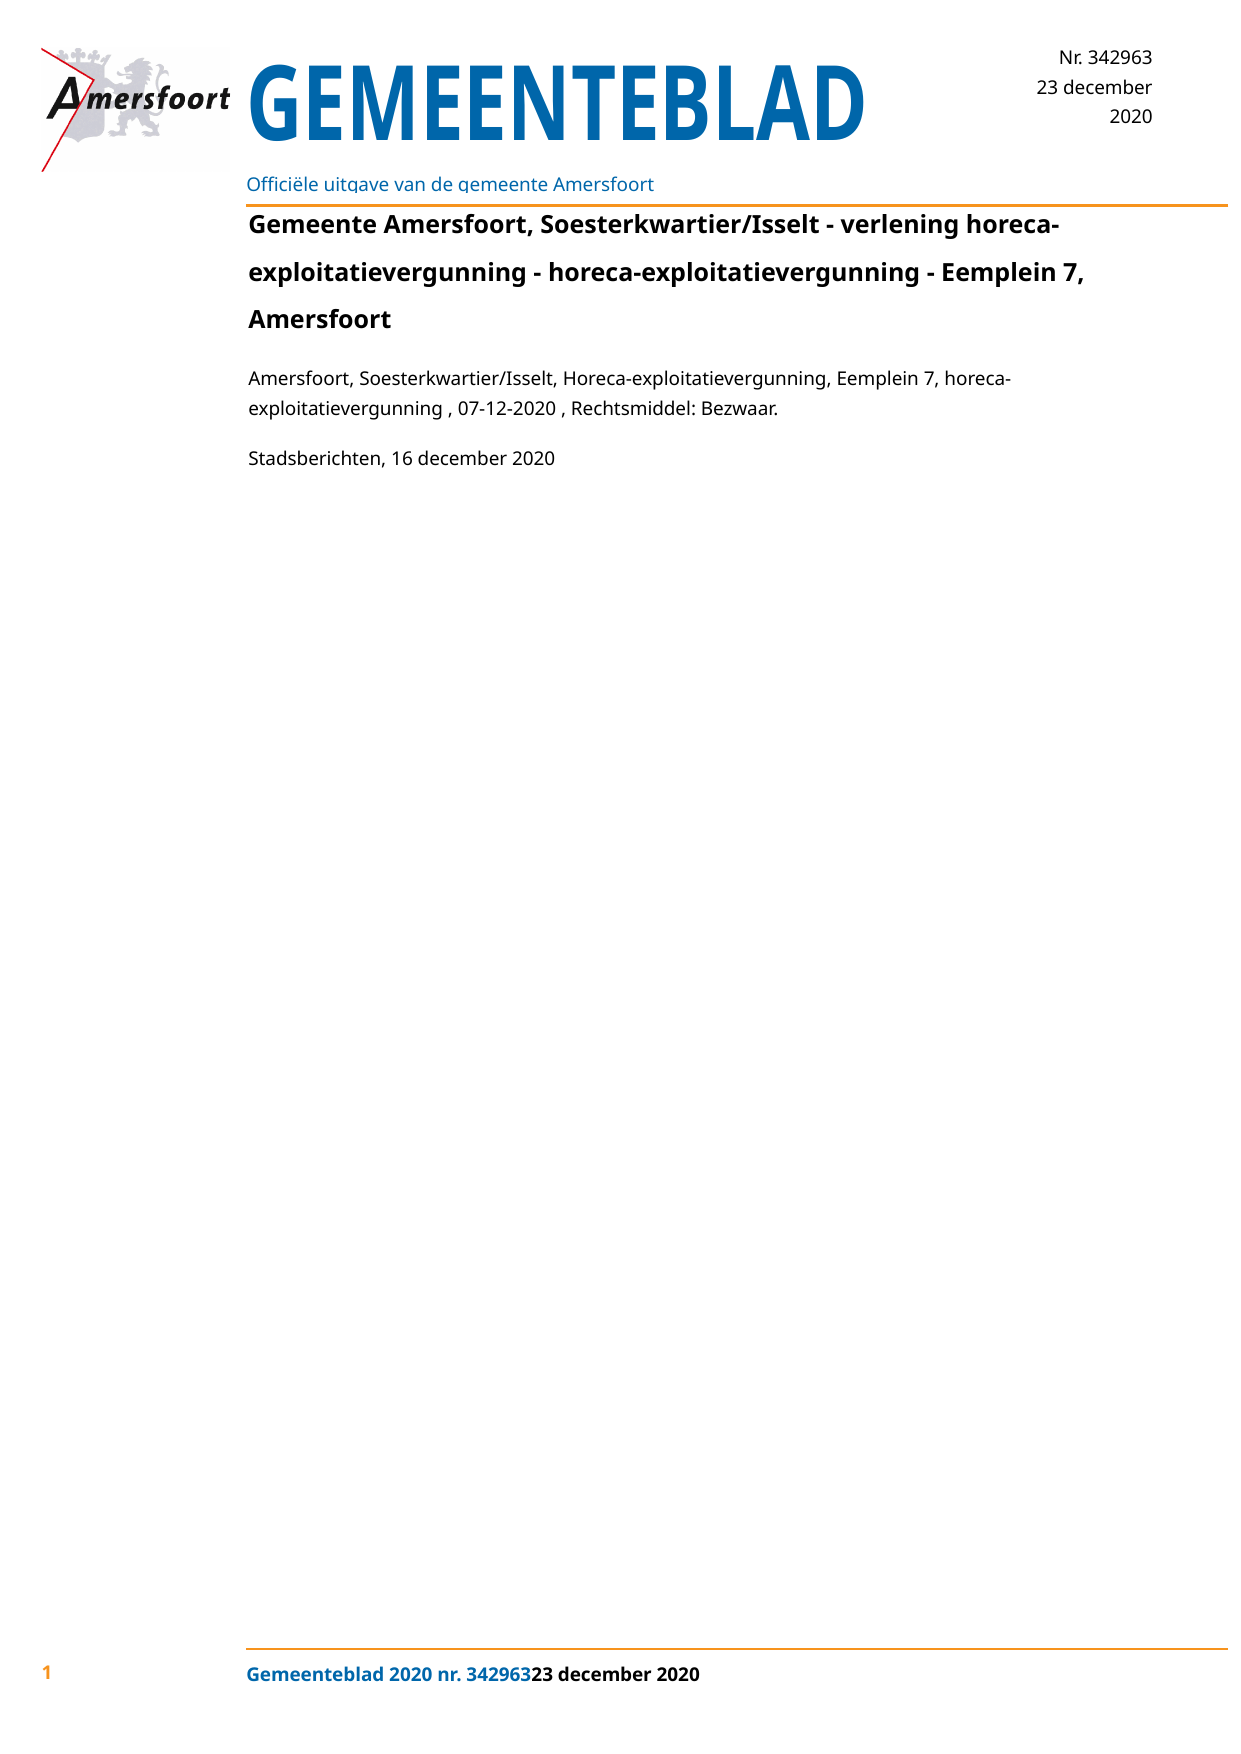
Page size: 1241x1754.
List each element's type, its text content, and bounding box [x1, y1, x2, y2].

picture [41, 47, 231, 172]
text Gemeente Amersfoort, Soesterkwartier/Isselt - verlening horeca-exploitatievergunning - horeca-exploitatievergunning - Eemplein 7, Amersfoort [248, 207, 1152, 336]
text Amersfoort, Soesterkwartier/Isselt, Horeca-exploitatievergunning, Eemplein 7, horeca-exploitatievergunning , 07-12-2020 , Rechtsmiddel: Bezwaar. [248, 366, 1152, 421]
text Stadsberichten, 16 december 2020 [248, 446, 1152, 471]
